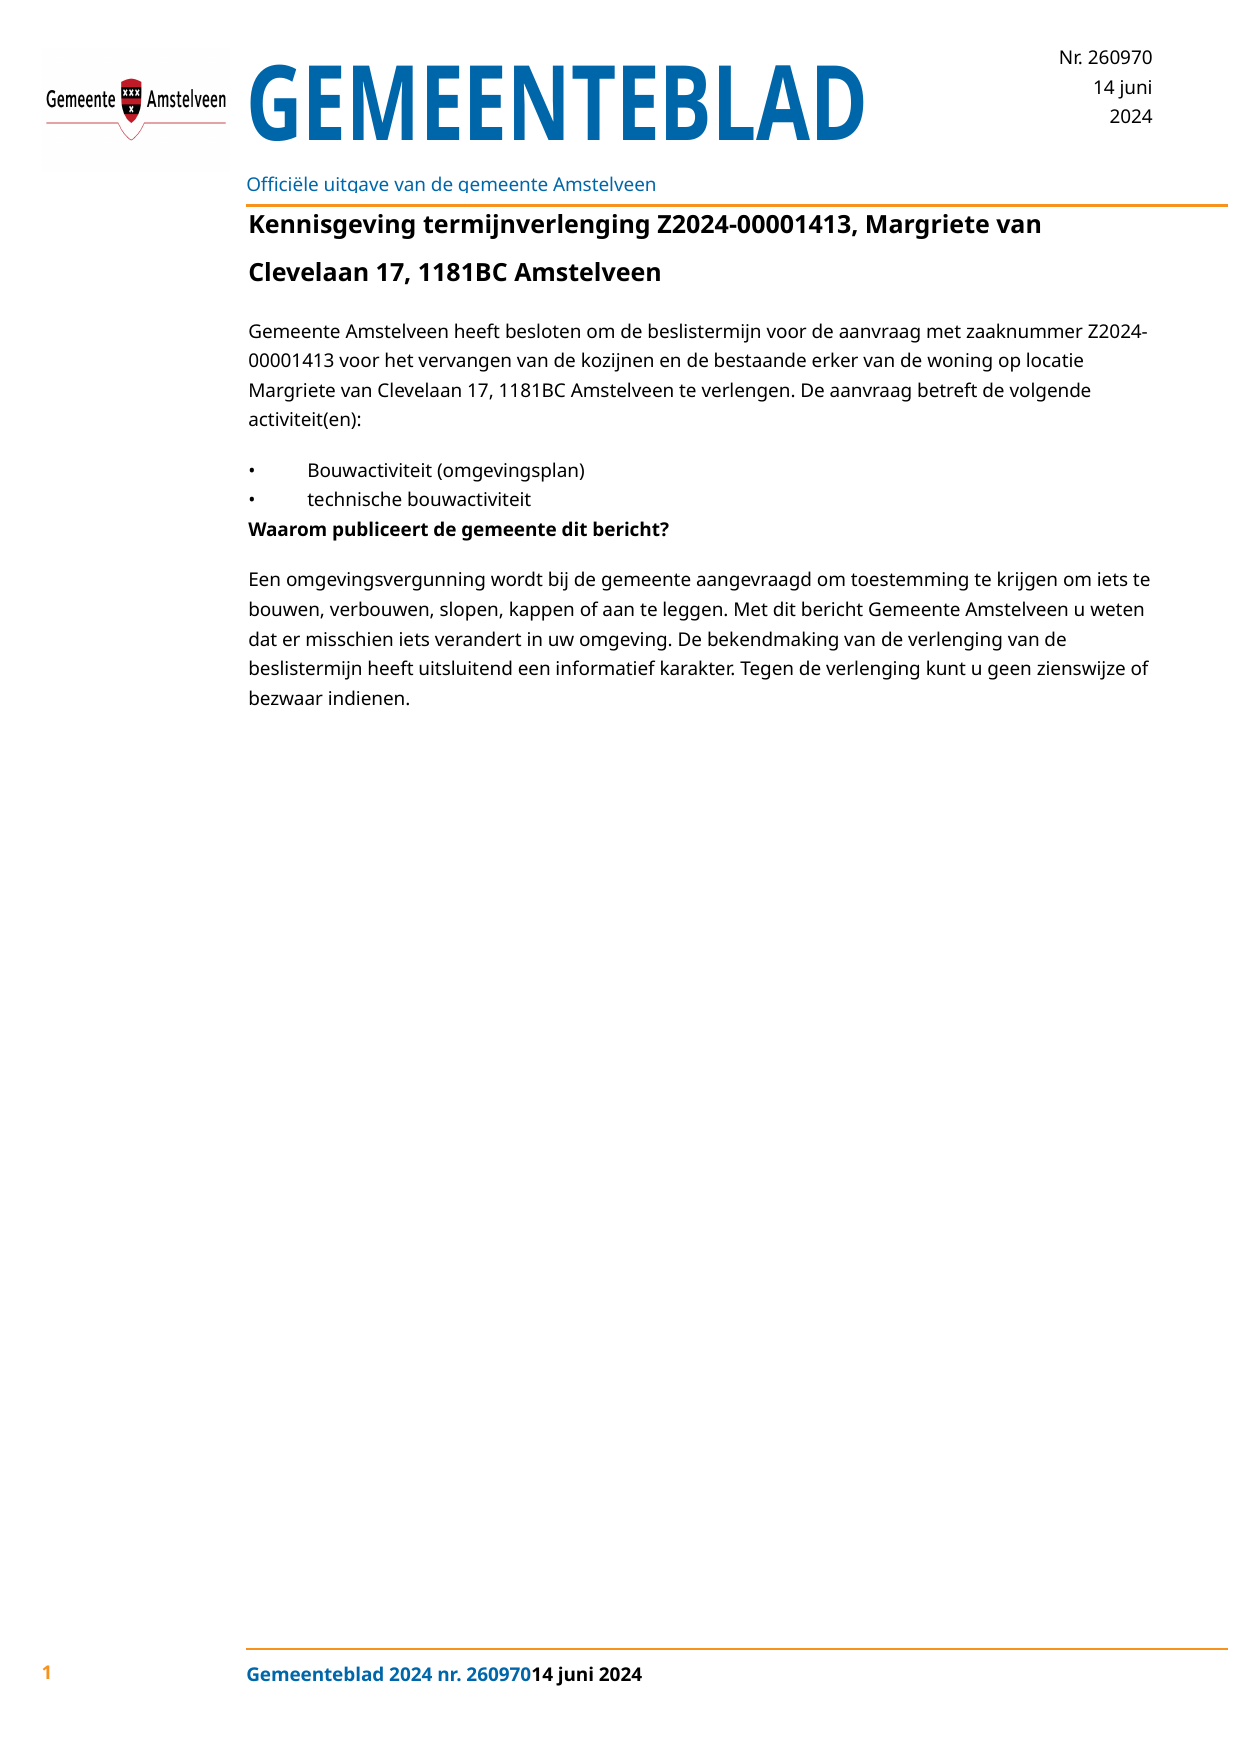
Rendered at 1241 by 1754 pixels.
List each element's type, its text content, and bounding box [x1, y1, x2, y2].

text Gemeente Amstelveen heeft besloten om de beslistermijn voor de aanvraag met zaaknummer Z2024-00001413 voor het vervangen van de kozijnen en de bestaande erker van de woning op locatie Margriete van Clevelaan 17, 1181BC Amstelveen te verlengen. De aanvraag betreft de volgende activiteit(en): [248, 318, 1152, 432]
text Waarom publiceert de gemeente dit bericht? [248, 516, 1152, 542]
text Een omgevingsvergunning wordt bij de gemeente aangevraagd om toestemming te krijgen om iets te bouwen, verbouwen, slopen, kappen of aan te leggen. Met dit bericht Gemeente Amstelveen u weten dat er misschien iets verandert in uw omgeving. De bekendmaking van de verlenging van de beslistermijn heeft uitsluitend een informatief karakter. Tegen de verlenging kunt u geen zienswijze of bezwaar indienen. [248, 567, 1152, 711]
list technische bouwactiviteit [248, 487, 1152, 512]
list Bouwactiviteit (omgevingsplan) [248, 457, 1152, 483]
picture [41, 47, 231, 172]
text Kennisgeving termijnverlenging Z2024-00001413, Margriete van Clevelaan 17, 1181BC Amstelveen [248, 207, 1152, 288]
